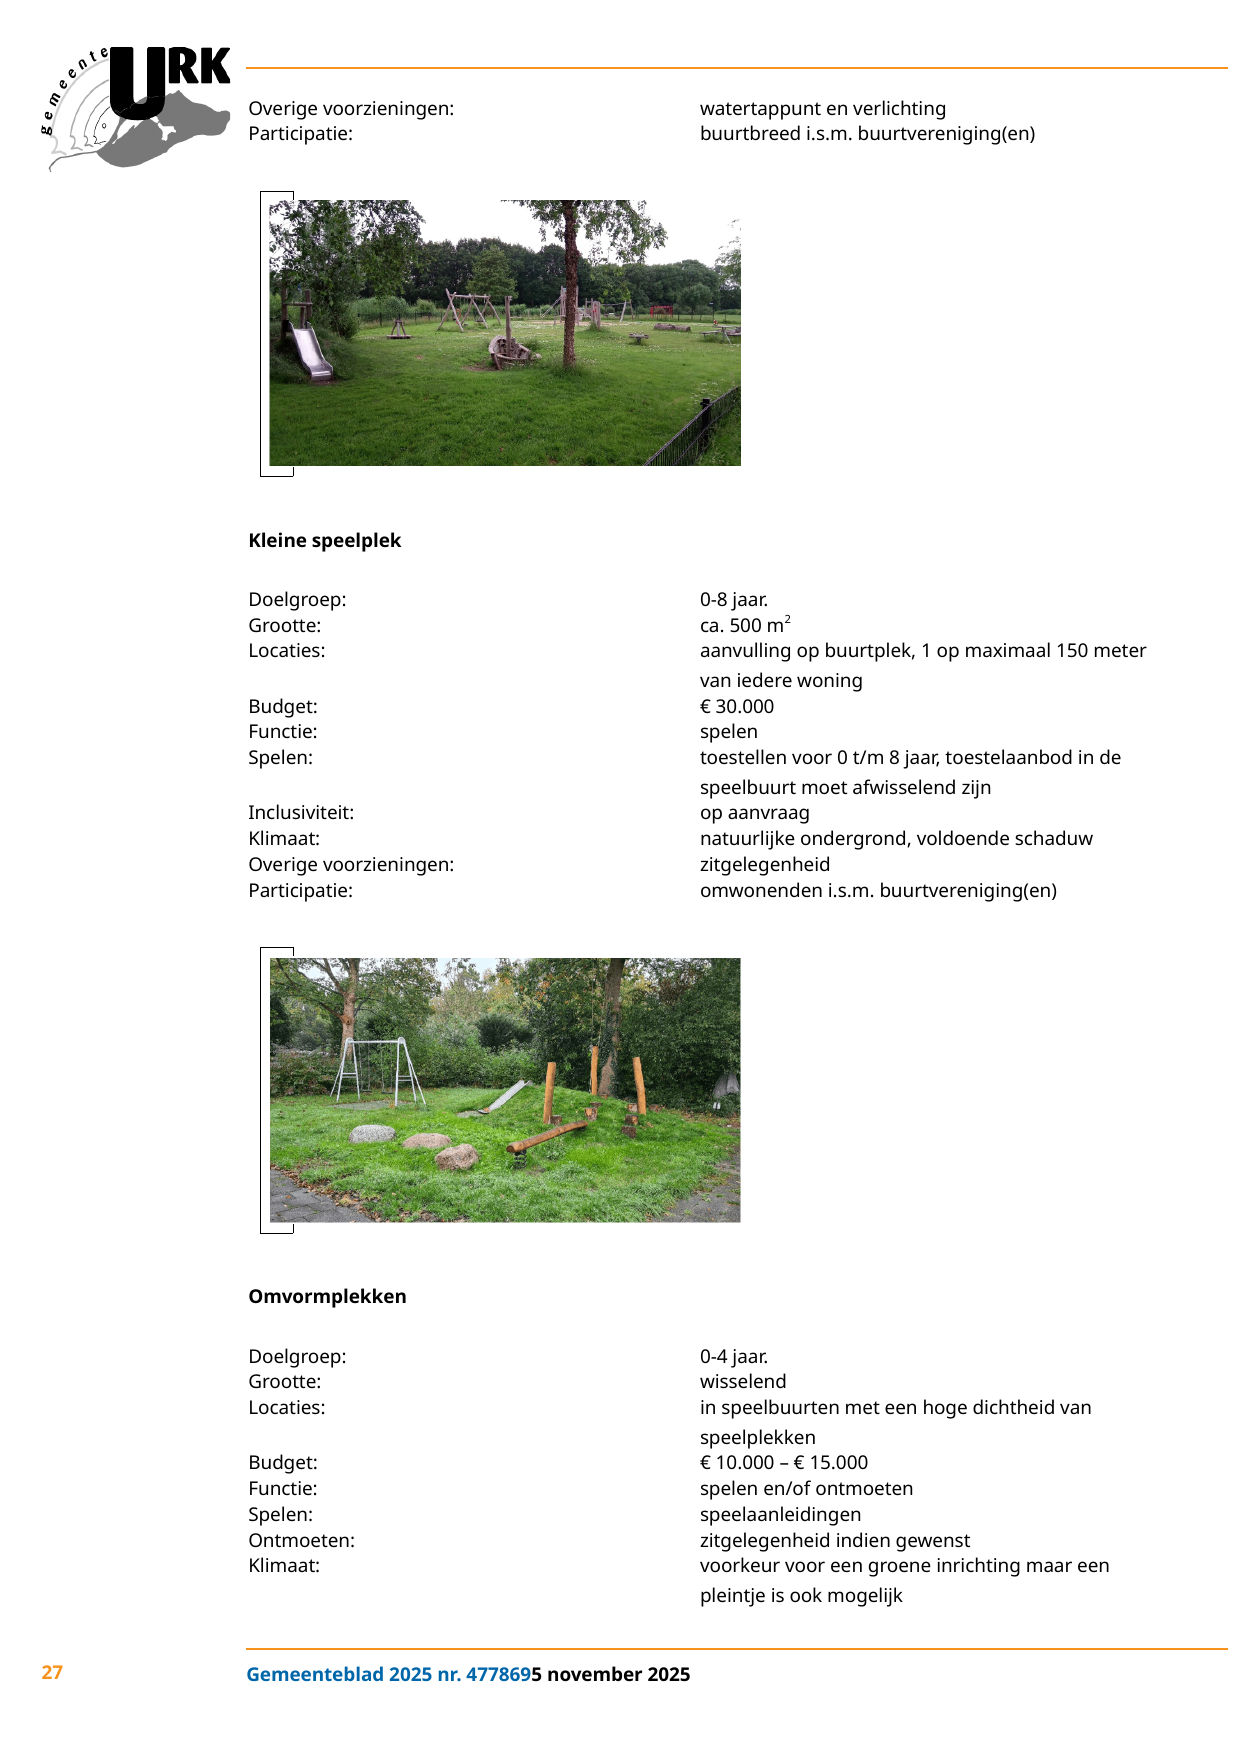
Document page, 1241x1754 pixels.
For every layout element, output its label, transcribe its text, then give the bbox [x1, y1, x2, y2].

picture [268, 956, 742, 1224]
table_cell buurtbreed i.s.m. buurtvereniging(en) [700, 121, 1152, 146]
text Kleine speelplek [248, 527, 1152, 552]
table_cell Overige voorzieningen: [248, 851, 700, 877]
table_cell Functie: [248, 719, 700, 744]
table_cell Participatie: [248, 121, 700, 146]
table_header Doelgroep: [248, 586, 700, 612]
table_cell € 10.000 – € 15.000 [700, 1450, 1152, 1475]
table_cell aanvulling op buurtplek, 1 op maximaal 150 meter van iedere woning [700, 638, 1152, 693]
table_cell zitgelegenheid [700, 851, 1152, 877]
table_cell Budget: [248, 1450, 700, 1475]
table_cell Ontmoeten: [248, 1527, 700, 1552]
table_header 0-4 jaar. [700, 1343, 1152, 1368]
table_cell wisselend [700, 1369, 1152, 1394]
table_cell Functie: [248, 1475, 700, 1501]
table_cell Inclusiviteit: [248, 800, 700, 825]
table_cell ca. 500 m2 [700, 612, 1152, 637]
table_cell Participatie: [248, 877, 700, 902]
table_cell Klimaat: [248, 825, 700, 851]
table_cell spelen en/of ontmoeten [700, 1475, 1152, 1501]
table_cell watertappunt en verlichting [700, 95, 1152, 121]
table_cell speelaanleidingen [700, 1501, 1152, 1527]
table_cell Locaties: [248, 1394, 700, 1449]
table_header 0-8 jaar. [700, 586, 1152, 612]
table_cell op aanvraag [700, 800, 1152, 825]
text Omvormplekken [248, 1283, 1152, 1309]
table_cell Budget: [248, 693, 700, 718]
picture [41, 47, 231, 172]
table_cell Locaties: [248, 638, 700, 693]
table_cell spelen [700, 719, 1152, 744]
table_cell natuurlijke ondergrond, voldoende schaduw [700, 825, 1152, 851]
table_cell voorkeur voor een groene inrichting maar een pleintje is ook mogelijk [700, 1553, 1152, 1608]
table_cell € 30.000 [700, 693, 1152, 718]
table_cell Spelen: [248, 1501, 700, 1527]
picture [268, 200, 742, 467]
table_cell Grootte: [248, 1369, 700, 1394]
table_cell Grootte: [248, 612, 700, 637]
table_cell Overige voorzieningen: [248, 95, 700, 121]
table_cell zitgelegenheid indien gewenst [700, 1527, 1152, 1552]
table_cell omwonenden i.s.m. buurtvereniging(en) [700, 877, 1152, 902]
table_cell Spelen: [248, 744, 700, 799]
table_header Doelgroep: [248, 1343, 700, 1368]
table_cell Klimaat: [248, 1553, 700, 1608]
table_cell toestellen voor 0 t/m 8 jaar, toestelaanbod in de speelbuurt moet afwisselend zijn [700, 744, 1152, 799]
table_cell in speelbuurten met een hoge dichtheid van speelplekken [700, 1394, 1152, 1449]
